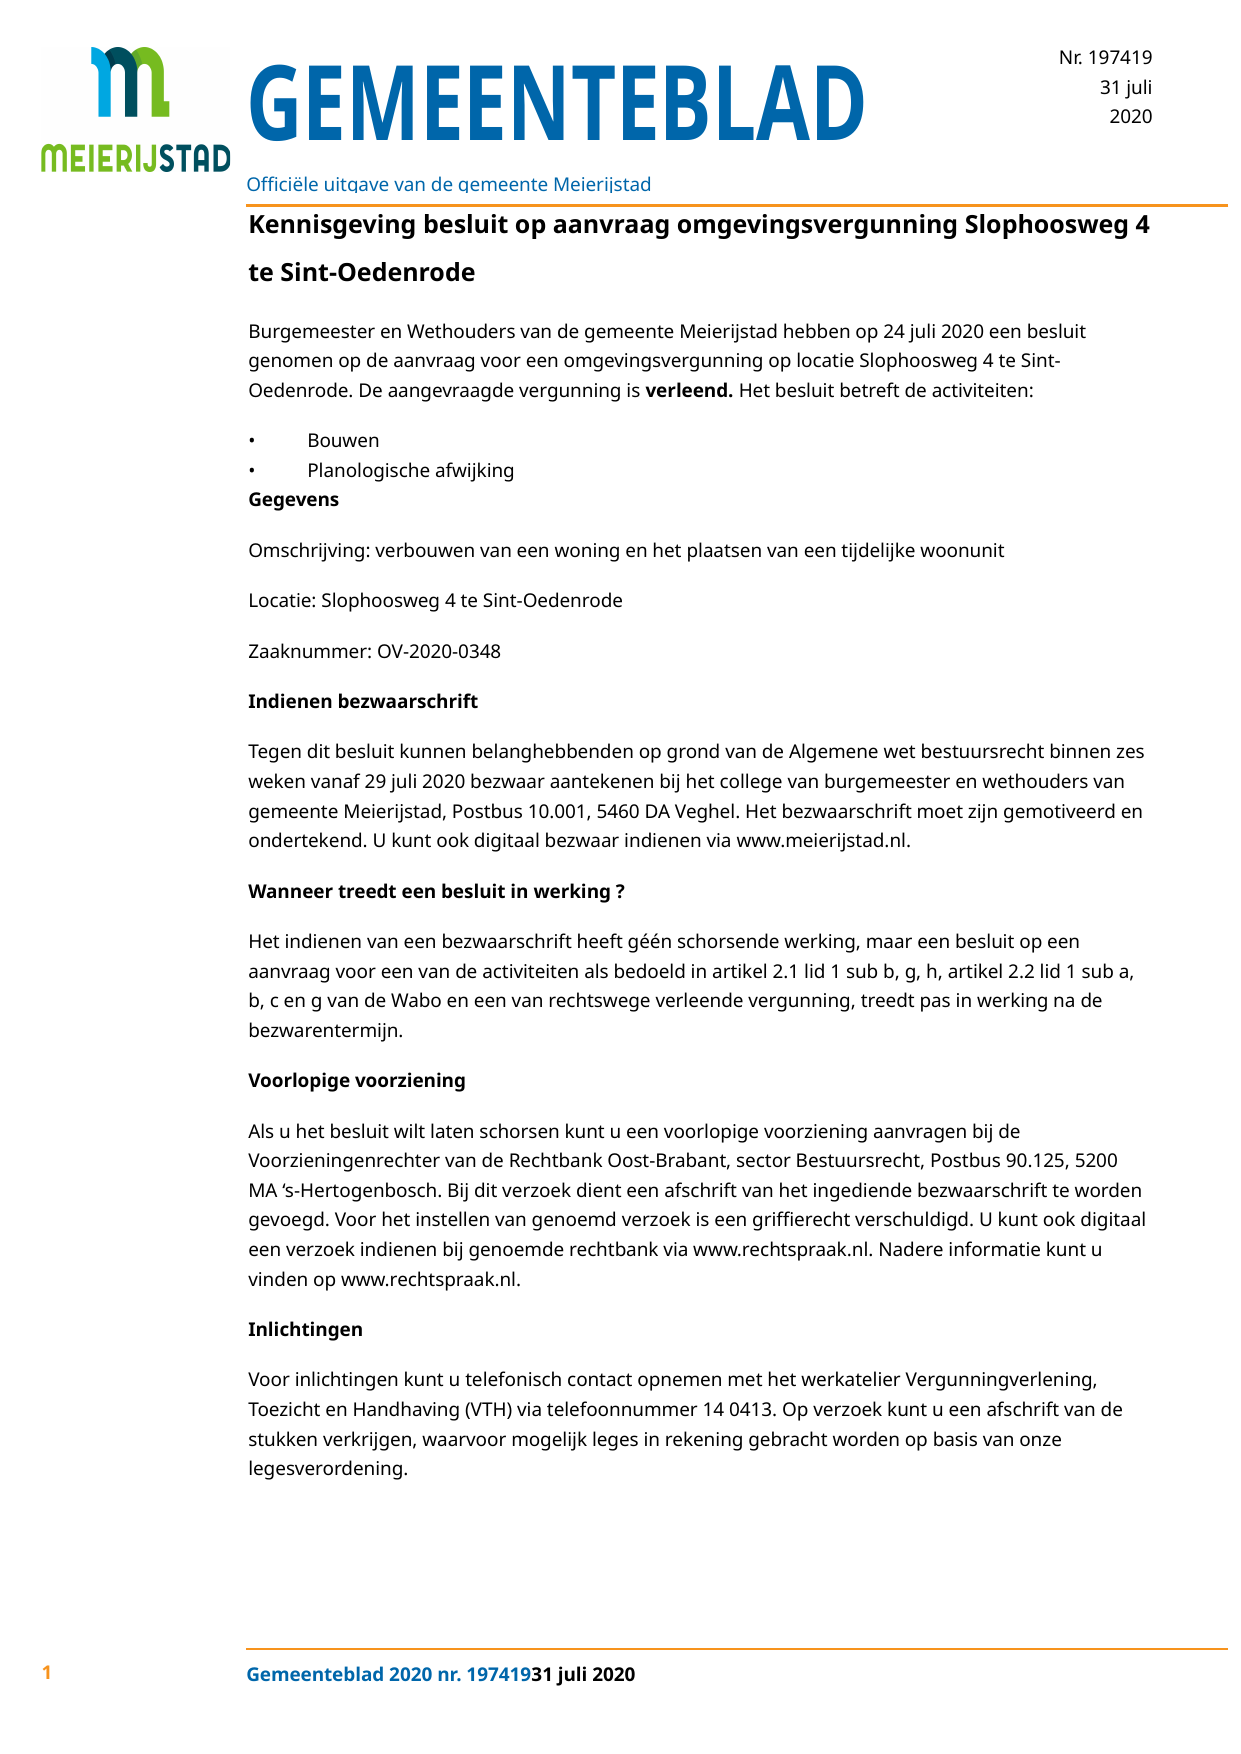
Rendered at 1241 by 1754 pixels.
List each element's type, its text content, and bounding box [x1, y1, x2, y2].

text Wanneer treedt een besluit in werking ? [248, 878, 1152, 904]
text Voor inlichtingen kunt u telefonisch contact opnemen met het werkatelier Vergunningverlening, Toezicht en Handhaving (VTH) via telefoonnummer 14 0413. Op verzoek kunt u een afschrift van de stukken verkrijgen, waarvoor mogelijk leges in rekening gebracht worden op basis van onze legesverordening. [248, 1367, 1152, 1481]
text Locatie: Slophoosweg 4 te Sint-Oedenrode [248, 587, 1152, 613]
text Als u het besluit wilt laten schorsen kunt u een voorlopige voorziening aanvragen bij de Voorzieningenrechter van de Rechtbank Oost-Brabant, sector Bestuursrecht, Postbus 90.125, 5200 MA ‘s-Hertogenbosch. Bij dit verzoek dient een afschrift van het ingediende bezwaarschrift te worden gevoegd. Voor het instellen van genoemd verzoek is een griffierecht verschuldigd. U kunt ook digitaal een verzoek indienen bij genoemde rechtbank via www.rechtspraak.nl. Nadere informatie kunt u vinden op www.rechtspraak.nl. [248, 1118, 1152, 1292]
text Kennisgeving besluit op aanvraag omgevingsvergunning Slophoosweg 4 te Sint-Oedenrode [248, 207, 1152, 288]
text Gegevens [248, 487, 1152, 512]
text Zaaknummer: OV-2020-0348 [248, 638, 1152, 664]
text Inlichtingen [248, 1316, 1152, 1342]
text Omschrijving: verbouwen van een woning en het plaatsen van een tijdelijke woonunit [248, 537, 1152, 563]
text Indienen bezwaarschrift [248, 688, 1152, 714]
text Tegen dit besluit kunnen belanghebbenden op grond van de Algemene wet bestuursrecht binnen zes weken vanaf 29 juli 2020 bezwaar aantekenen bij het college van burgemeester en wethouders van gemeente Meierijstad, Postbus 10.001, 5460 DA Veghel. Het bezwaarschrift moet zijn gemotiveerd en ondertekend. U kunt ook digitaal bezwaar indienen via www.meierijstad.nl. [248, 739, 1152, 853]
text Het indienen van een bezwaarschrift heeft géén schorsende werking, maar een besluit op een aanvraag voor een van de activiteiten als bedoeld in artikel 2.1 lid 1 sub b, g, h, artikel 2.2 lid 1 sub a, b, c en g van de Wabo en een van rechtswege verleende vergunning, treedt pas in werking na de bezwarentermijn. [248, 928, 1152, 1043]
list Bouwen [248, 427, 1152, 453]
list Planologische afwijking [248, 457, 1152, 483]
text Voorlopige voorziening [248, 1067, 1152, 1093]
picture [41, 47, 231, 172]
text Burgemeester en Wethouders van de gemeente Meierijstad hebben op 24 juli 2020 een besluit genomen op de aanvraag voor een omgevingsvergunning op locatie Slophoosweg 4 te Sint-Oedenrode. De aangevraagde vergunning is verleend. Het besluit betreft de activiteiten: [248, 318, 1152, 403]
